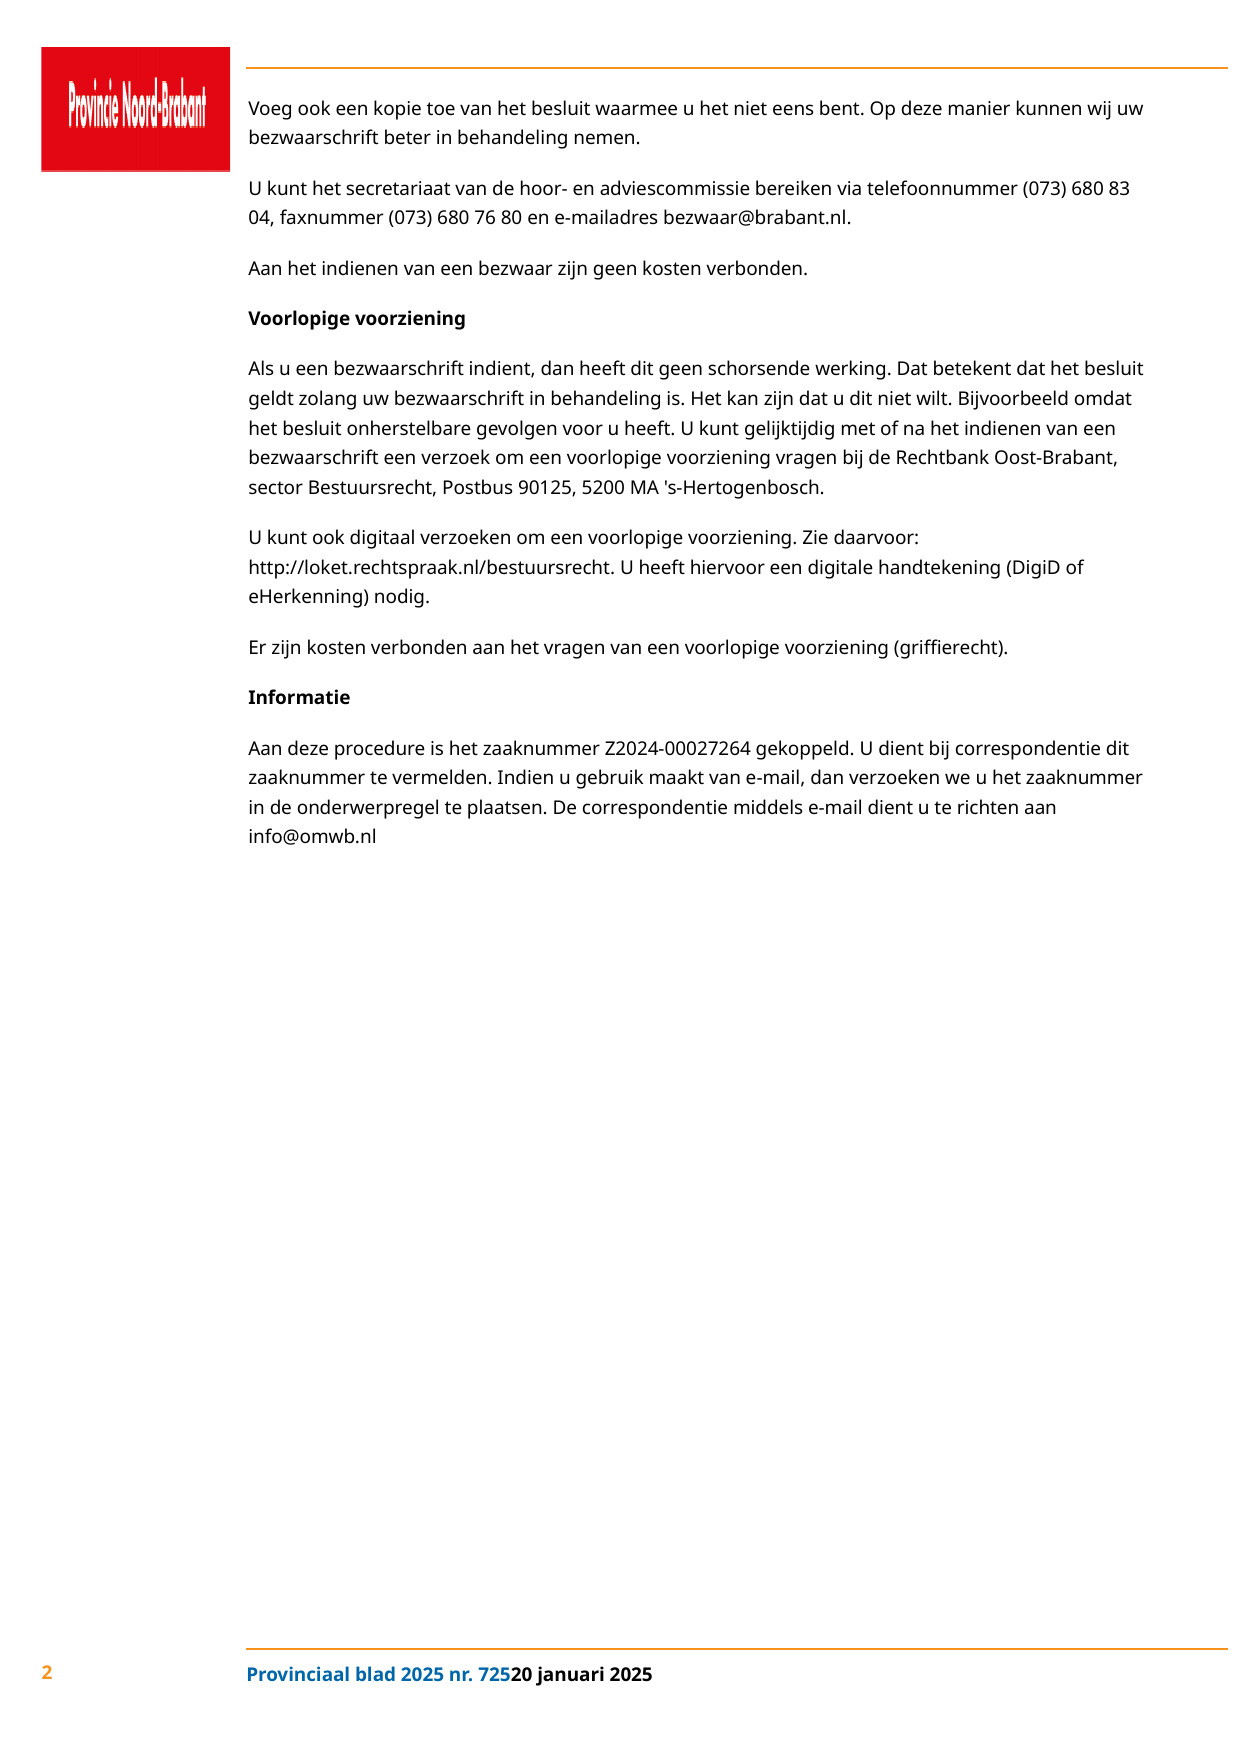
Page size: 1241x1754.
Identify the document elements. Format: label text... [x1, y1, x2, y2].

text Als u een bezwaarschrift indient, dan heeft dit geen schorsende werking. Dat betekent dat het besluit geldt zolang uw bezwaarschrift in behandeling is. Het kan zijn dat u dit niet wilt. Bijvoorbeeld omdat het besluit onherstelbare gevolgen voor u heeft. U kunt gelijktijdig met of na het indienen van een bezwaarschrift een verzoek om een voorlopige voorziening vragen bij de Rechtbank Oost-Brabant, sector Bestuursrecht, Postbus 90125, 5200 MA 's-Hertogenbosch. [248, 356, 1152, 500]
text Voeg ook een kopie toe van het besluit waarmee u het niet eens bent. Op deze manier kunnen wij uw bezwaarschrift beter in behandeling nemen. [248, 95, 1152, 150]
text Informatie [248, 684, 1152, 710]
text Er zijn kosten verbonden aan het vragen van een voorlopige voorziening (griffierecht). [248, 634, 1152, 660]
text Aan deze procedure is het zaaknummer Z2024-00027264 gekoppeld. U dient bij correspondentie dit zaaknummer te vermelden. Indien u gebruik maakt van e-mail, dan verzoeken we u het zaaknummer in de onderwerpregel te plaatsen. De correspondentie middels e-mail dient u te richten aan info@omwb.nl [248, 735, 1152, 849]
picture [41, 47, 231, 172]
text U kunt ook digitaal verzoeken om een voorlopige voorziening. Zie daarvoor: http://loket.rechtspraak.nl/bestuursrecht. U heeft hiervoor een digitale handtekening (DigiD of eHerkenning) nodig. [248, 524, 1152, 609]
text Voorlopige voorziening [248, 305, 1152, 331]
text Aan het indienen van een bezwaar zijn geen kosten verbonden. [248, 255, 1152, 281]
text U kunt het secretariaat van de hoor- en adviescommissie bereiken via telefoonnummer (073) 680 83 04, faxnummer (073) 680 76 80 en e-mailadres bezwaar@brabant.nl. [248, 175, 1152, 230]
